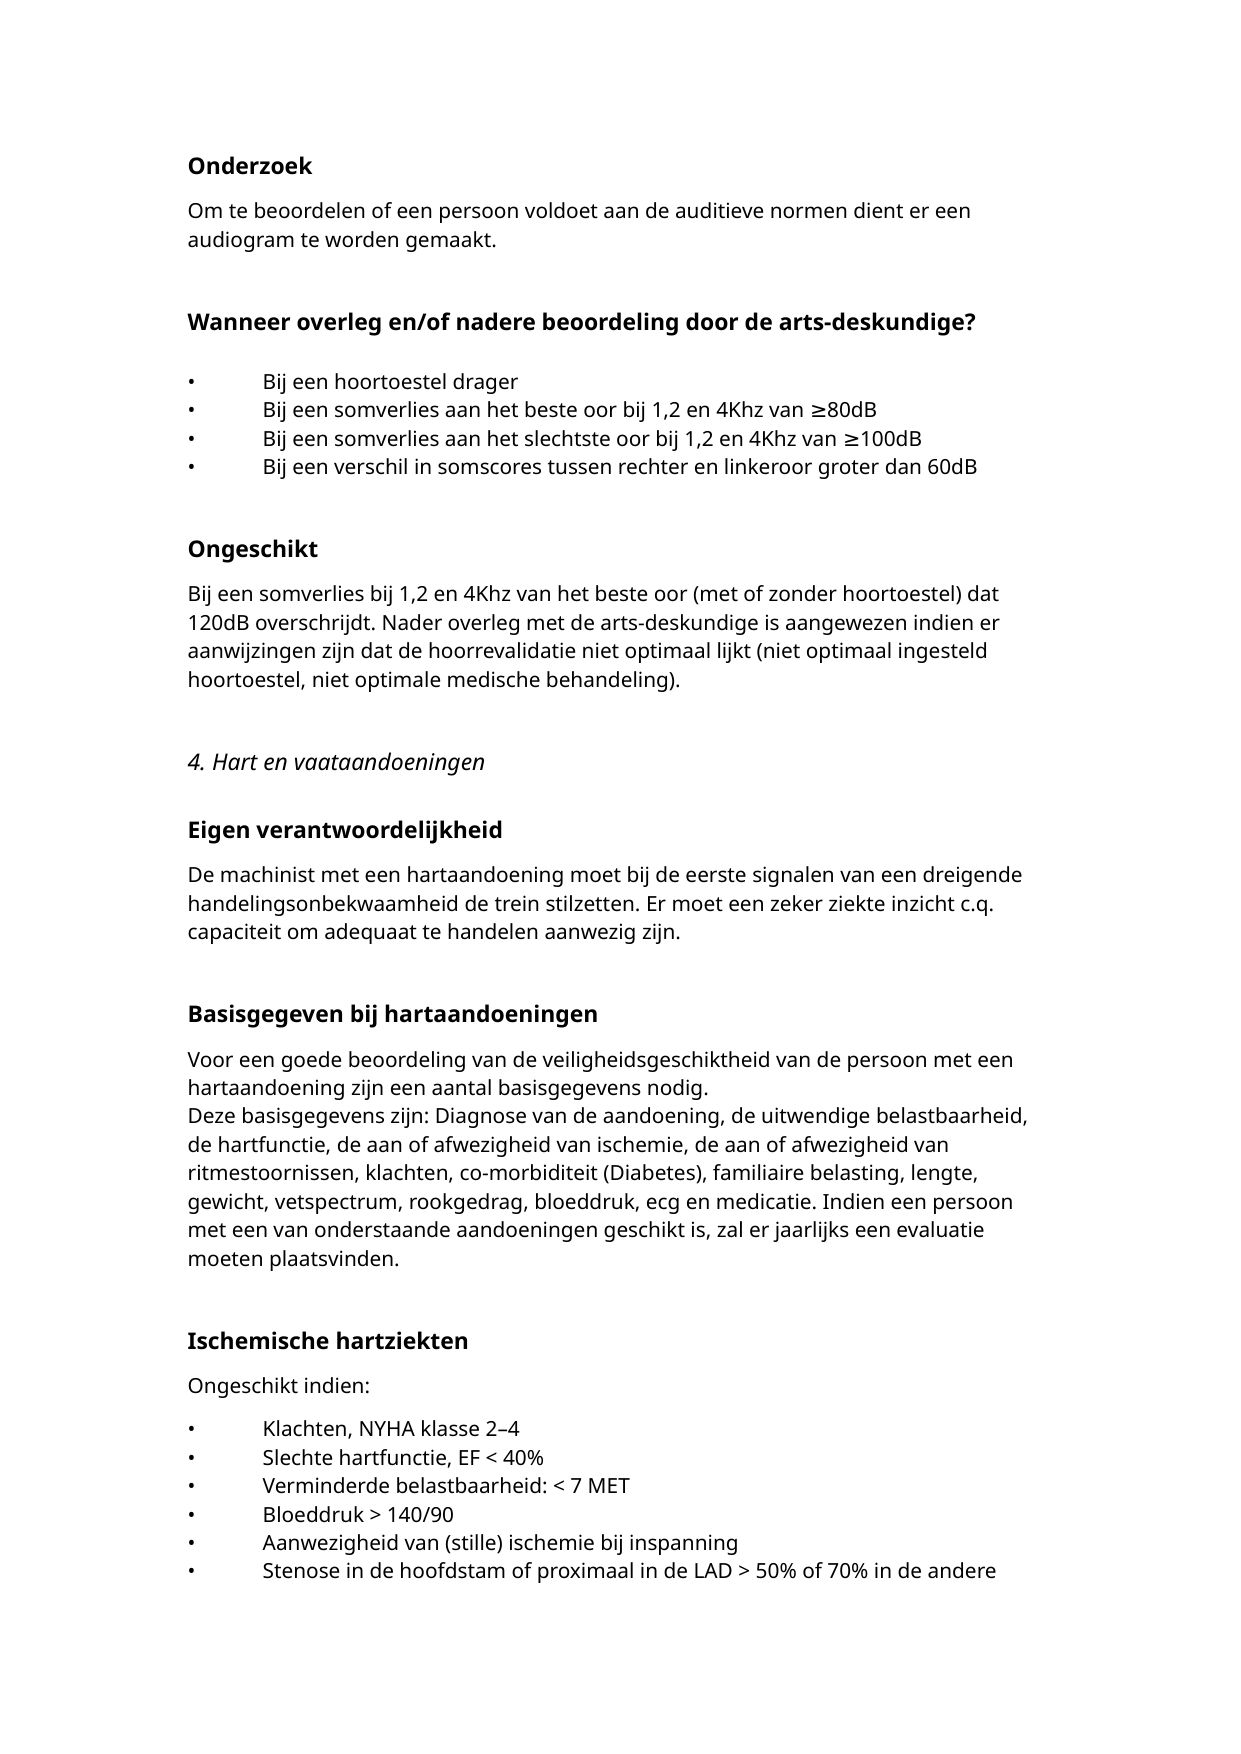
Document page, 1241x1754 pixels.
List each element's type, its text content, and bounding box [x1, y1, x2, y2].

subtitle Ischemische hartziekten [187, 1325, 1053, 1356]
list Bij een hoortoestel drager [187, 367, 1053, 395]
text Ongeschikt indien: [187, 1371, 1053, 1399]
list Bij een verschil in somscores tussen rechter en linkeroor groter dan 60dB [187, 452, 1053, 481]
text Voor een goede beoordeling van de veiligheidsgeschiktheid van de persoon met een hartaandoening zijn een aantal basisgegevens nodig. [187, 1045, 1053, 1102]
subtitle 4. Hart en vaataandoeningen [187, 746, 1053, 777]
text De machinist met een hartaandoening moet bij de eerste signalen van een dreigende handelingsonbekwaamheid de trein stilzetten. Er moet een zeker ziekte inzicht c.q. capaciteit om adequaat te handelen aanwezig zijn. [187, 861, 1053, 946]
list Bloeddruk > 140/90 [187, 1500, 1053, 1528]
list Slechte hartfunctie, EF < 40% [187, 1443, 1053, 1471]
list Bij een somverlies aan het beste oor bij 1,2 en 4Khz van ≥80dB [187, 395, 1053, 424]
subtitle Wanneer overleg en/of nadere beoordeling door de arts-deskundige? [187, 306, 1053, 337]
text Deze basisgegevens zijn: Diagnose van de aandoening, de uitwendige belastbaarheid, de hartfunctie, de aan of afwezigheid van ischemie, de aan of afwezigheid van ritmestoornissen, klachten, co-morbiditeit (Diabetes), familiaire belasting, lengte, gewicht, vetspectrum, rookgedrag, bloeddruk, ecg en medicatie. Indien een persoon met een van onderstaande aandoeningen geschikt is, zal er jaarlijks een evaluatie moeten plaatsvinden. [187, 1102, 1053, 1272]
list Bij een somverlies aan het slechtste oor bij 1,2 en 4Khz van ≥100dB [187, 424, 1053, 452]
list Aanwezigheid van (stille) ischemie bij inspanning [187, 1528, 1053, 1557]
list Klachten, NYHA klasse 2–4 [187, 1414, 1053, 1443]
subtitle Ongeschikt [187, 533, 1053, 564]
text Om te beoordelen of een persoon voldoet aan de auditieve normen dient er een audiogram te worden gemaakt. [187, 196, 1053, 253]
list Verminderde belastbaarheid: < 7 MET [187, 1471, 1053, 1500]
subtitle Onderzoek [187, 150, 1053, 181]
text Bij een somverlies bij 1,2 en 4Khz van het beste oor (met of zonder hoortoestel) dat 120dB overschrijdt. Nader overleg met de arts-deskundige is aangewezen indien er aanwijzingen zijn dat de hoorrevalidatie niet optimaal lijkt (niet optimaal ingesteld hoortoestel, niet optimale medische behandeling). [187, 579, 1053, 693]
subtitle Basisgegeven bij hartaandoeningen [187, 998, 1053, 1030]
list Stenose in de hoofdstam of proximaal in de LAD > 50% of 70% in de andere [187, 1557, 1053, 1585]
subtitle Eigen verantwoordelijkheid [187, 814, 1053, 846]
